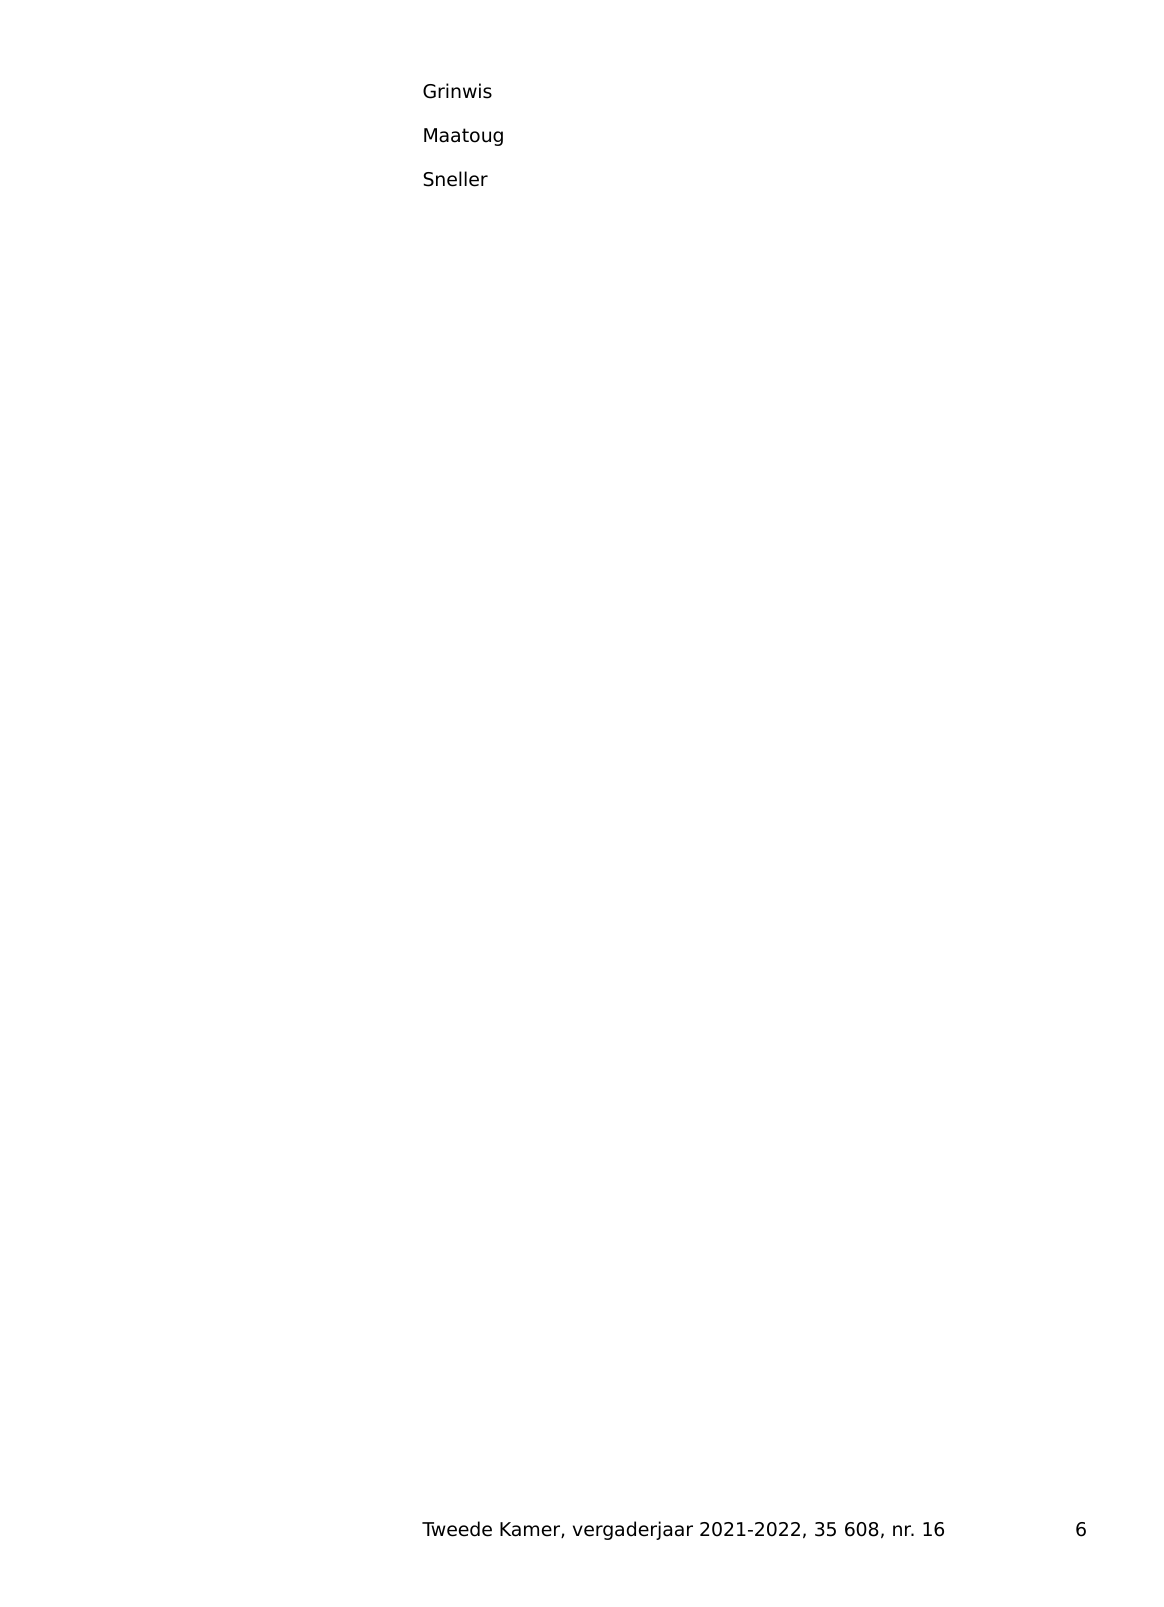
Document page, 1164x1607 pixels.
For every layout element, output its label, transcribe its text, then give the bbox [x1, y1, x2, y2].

text Grinwis Maatoug Sneller [422, 59, 1087, 191]
